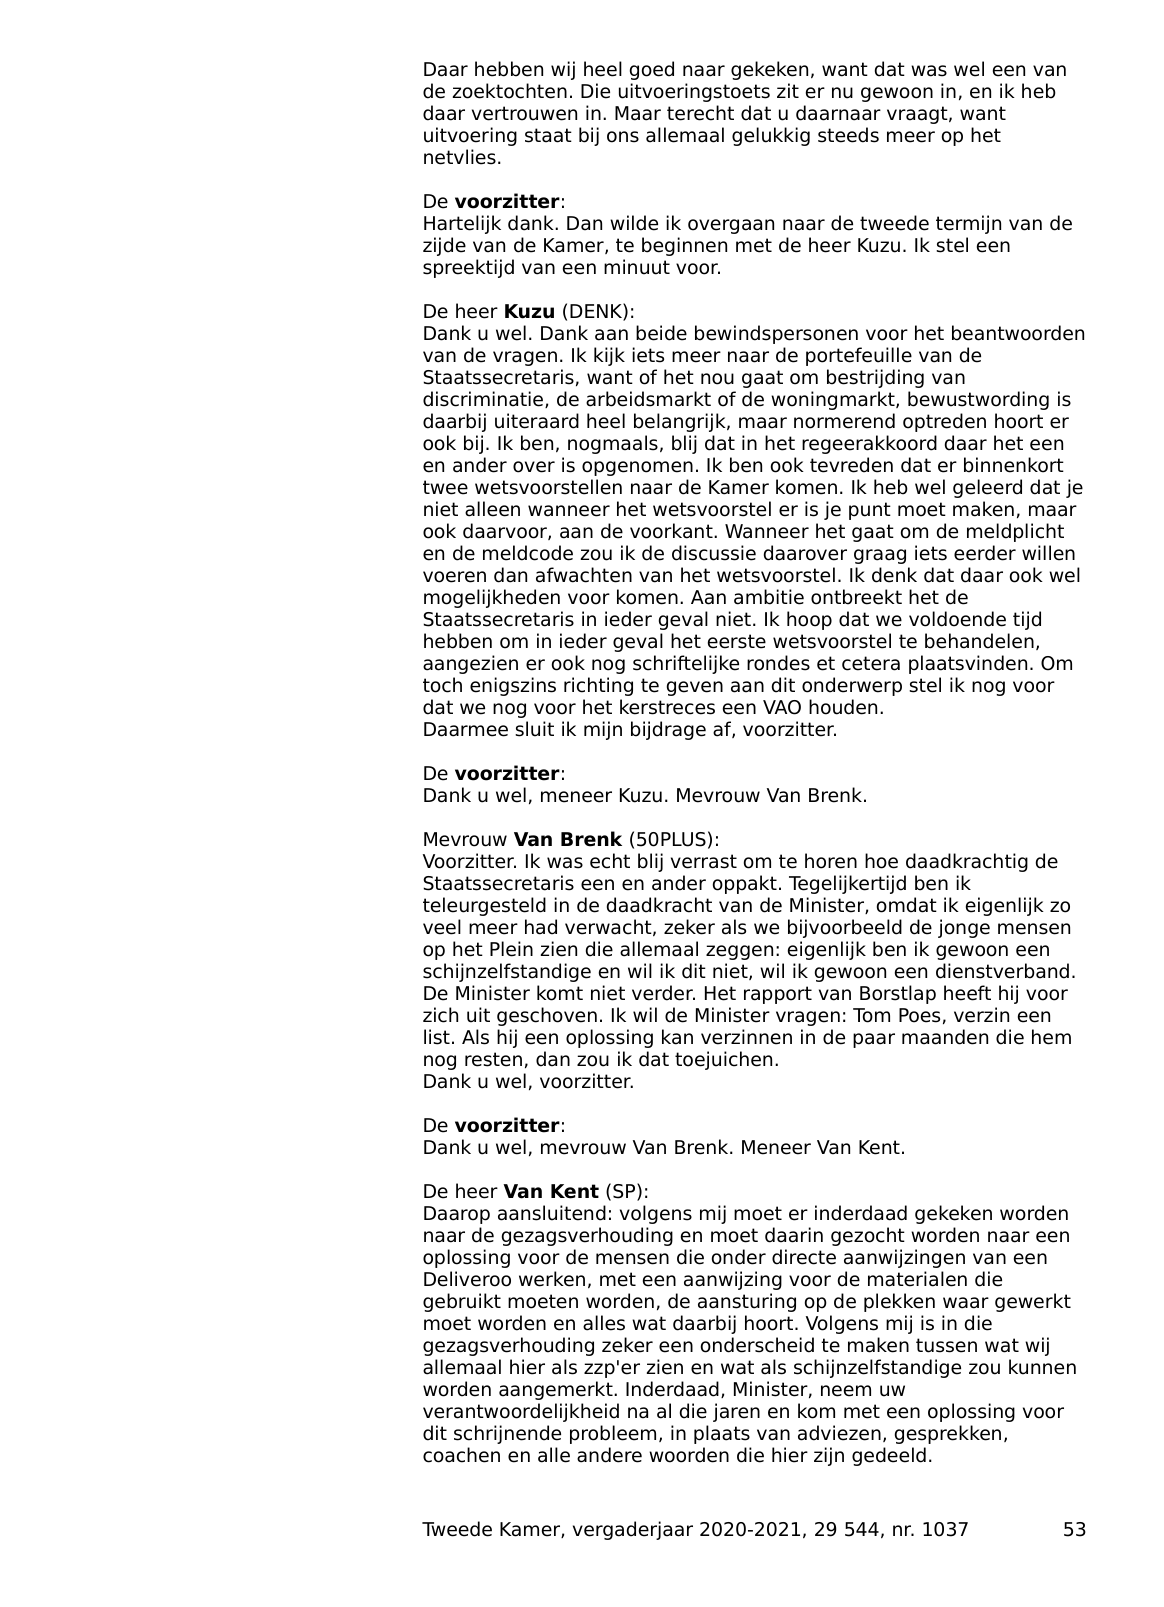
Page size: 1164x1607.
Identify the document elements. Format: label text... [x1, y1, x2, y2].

text Daarmee sluit ik mijn bijdrage af, voorzitter. [422, 719, 1087, 741]
text Dank u wel, voorzitter. [422, 1071, 1087, 1093]
text De voorzitter: [422, 763, 1087, 785]
text Dank u wel, mevrouw Van Brenk. Meneer Van Kent. [422, 1137, 1087, 1159]
text De voorzitter: [422, 1115, 1087, 1137]
text Dank u wel. Dank aan beide bewindspersonen voor het beantwoorden van de vragen. Ik kijk iets meer naar de portefeuille van de Staatssecretaris, want of het nou gaat om bestrijding van discriminatie, de arbeidsmarkt of de woningmarkt, bewustwording is daarbij uiteraard heel belangrijk, maar normerend optreden hoort er ook bij. Ik ben, nogmaals, blij dat in het regeerakkoord daar het een en ander over is opgenomen. Ik ben ook tevreden dat er binnenkort twee wetsvoorstellen naar de Kamer komen. Ik heb wel geleerd dat je niet alleen wanneer het wetsvoorstel er is je punt moet maken, maar ook daarvoor, aan de voorkant. Wanneer het gaat om de meldplicht en de meldcode zou ik de discussie daarover graag iets eerder willen voeren dan afwachten van het wetsvoorstel. Ik denk dat daar ook wel mogelijkheden voor komen. Aan ambitie ontbreekt het de Staatssecretaris in ieder geval niet. Ik hoop dat we voldoende tijd hebben om in ieder geval het eerste wetsvoorstel te behandelen, aangezien er ook nog schriftelijke rondes et cetera plaatsvinden. Om toch enigszins richting te geven aan dit onderwerp stel ik nog voor dat we nog voor het kerstreces een VAO houden. [422, 323, 1087, 719]
text Mevrouw Van Brenk (50PLUS): [422, 829, 1087, 851]
text Daar hebben wij heel goed naar gekeken, want dat was wel een van de zoektochten. Die uitvoeringstoets zit er nu gewoon in, en ik heb daar vertrouwen in. Maar terecht dat u daarnaar vraagt, want uitvoering staat bij ons allemaal gelukkig steeds meer op het netvlies. [422, 59, 1087, 169]
text De heer Van Kent (SP): [422, 1181, 1087, 1203]
text De voorzitter: [422, 191, 1087, 213]
text Daarop aansluitend: volgens mij moet er inderdaad gekeken worden naar de gezagsverhouding en moet daarin gezocht worden naar een oplossing voor de mensen die onder directe aanwijzingen van een Deliveroo werken, met een aanwijzing voor de materialen die gebruikt moeten worden, de aansturing op de plekken waar gewerkt moet worden en alles wat daarbij hoort. Volgens mij is in die gezagsverhouding zeker een onderscheid te maken tussen wat wij allemaal hier als zzp'er zien en wat als schijnzelfstandige zou kunnen worden aangemerkt. Inderdaad, Minister, neem uw verantwoordelijkheid na al die jaren en kom met een oplossing voor dit schrijnende probleem, in plaats van adviezen, gesprekken, coachen en alle andere woorden die hier zijn gedeeld. [422, 1203, 1087, 1467]
text Dank u wel, meneer Kuzu. Mevrouw Van Brenk. [422, 785, 1087, 807]
text De heer Kuzu (DENK): [422, 301, 1087, 323]
text Hartelijk dank. Dan wilde ik overgaan naar de tweede termijn van de zijde van de Kamer, te beginnen met de heer Kuzu. Ik stel een spreektijd van een minuut voor. [422, 213, 1087, 279]
text Voorzitter. Ik was echt blij verrast om te horen hoe daadkrachtig de Staatssecretaris een en ander oppakt. Tegelijkertijd ben ik teleurgesteld in de daadkracht van de Minister, omdat ik eigenlijk zo veel meer had verwacht, zeker als we bijvoorbeeld de jonge mensen op het Plein zien die allemaal zeggen: eigenlijk ben ik gewoon een schijnzelfstandige en wil ik dit niet, wil ik gewoon een dienstverband. De Minister komt niet verder. Het rapport van Borstlap heeft hij voor zich uit geschoven. Ik wil de Minister vragen: Tom Poes, verzin een list. Als hij een oplossing kan verzinnen in de paar maanden die hem nog resten, dan zou ik dat toejuichen. [422, 851, 1087, 1071]
